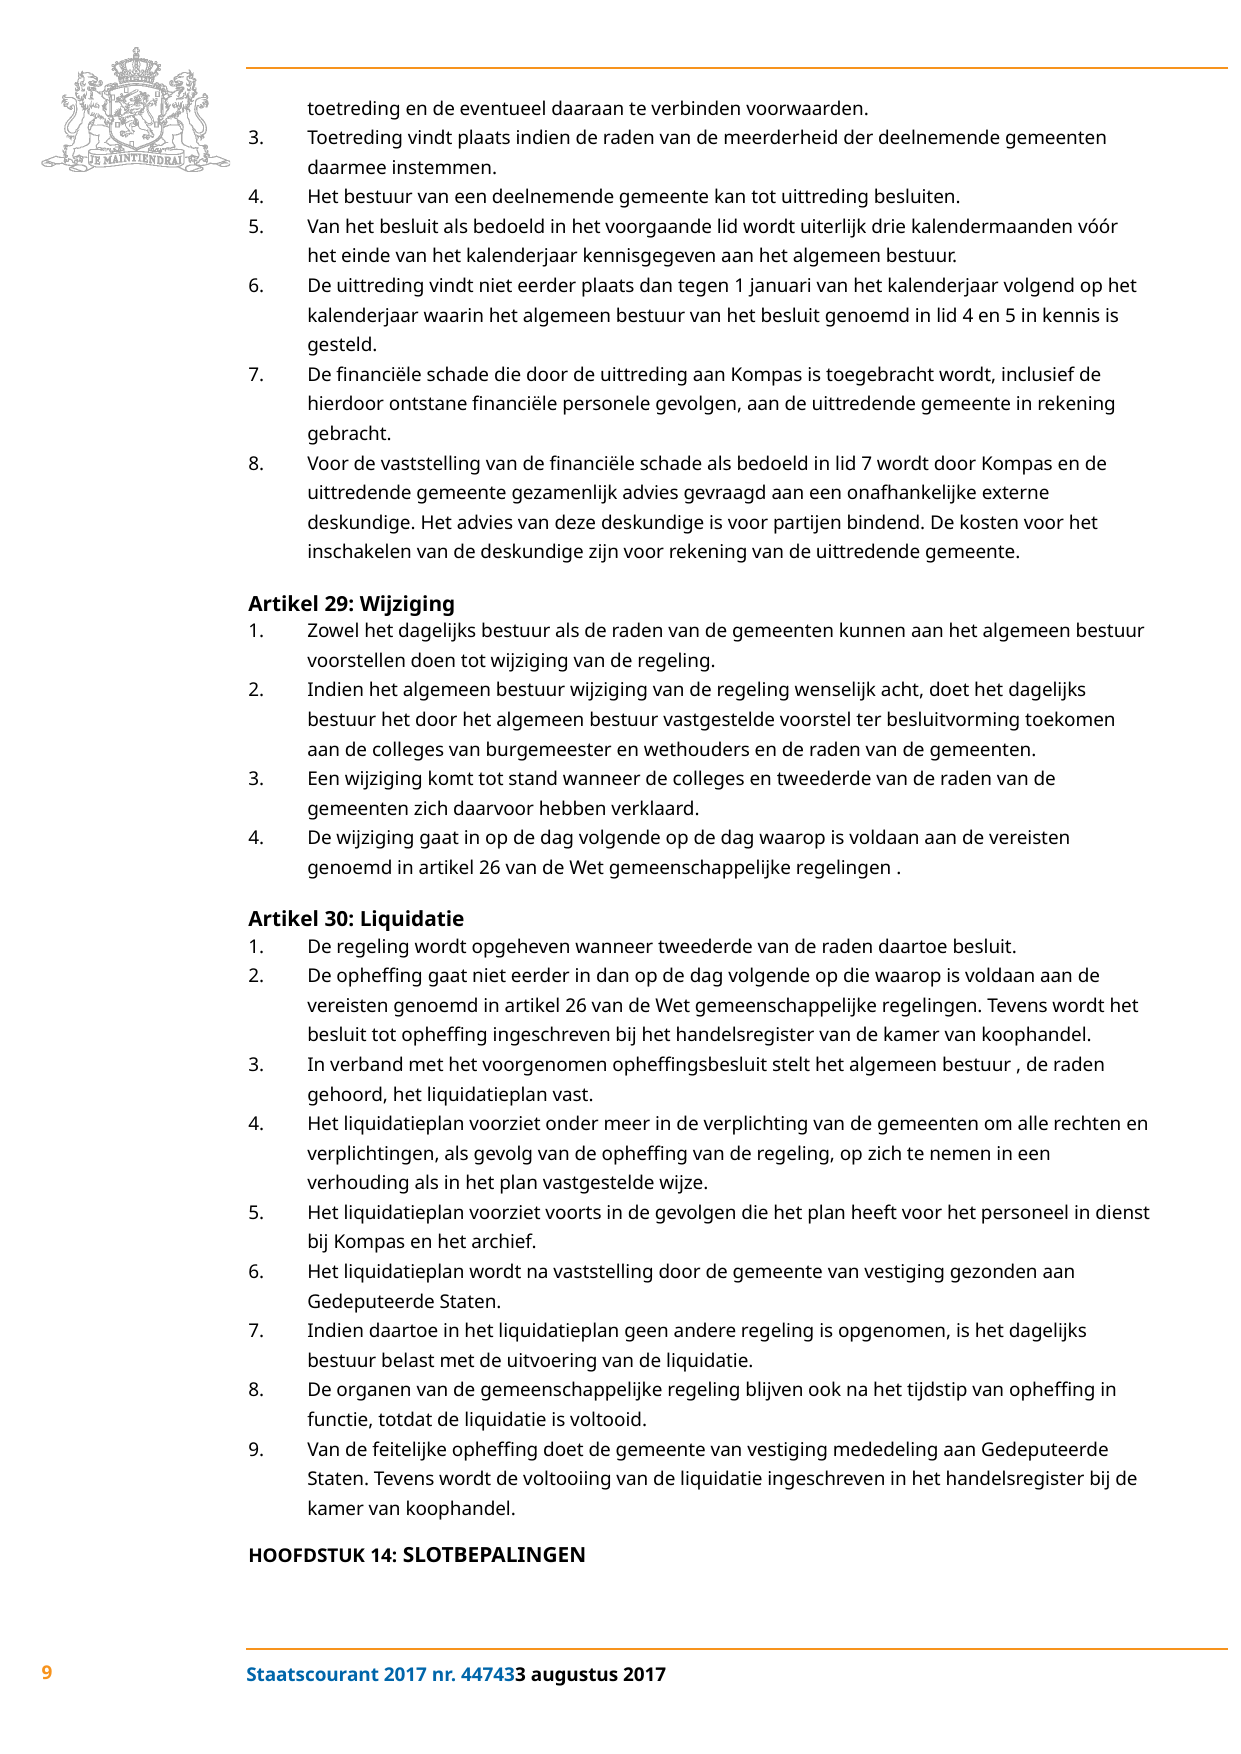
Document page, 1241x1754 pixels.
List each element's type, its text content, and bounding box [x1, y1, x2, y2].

list Het liquidatieplan voorziet voorts in de gevolgen die het plan heeft voor het personeel in dienst bij Kompas en het archief. [248, 1199, 1152, 1254]
list Indien daartoe in het liquidatieplan geen andere regeling is opgenomen, is het dagelijks bestuur belast met de uitvoering van de liquidatie. [248, 1317, 1152, 1373]
list Indien het algemeen bestuur wijziging van de regeling wenselijk acht, doet het dagelijks bestuur het door het algemeen bestuur vastgestelde voorstel ter besluitvorming toekomen aan de colleges van burgemeester en wethouders en de raden van de gemeenten. [248, 677, 1152, 761]
list De uittreding vindt niet eerder plaats dan tegen 1 januari van het kalenderjaar volgend op het kalenderjaar waarin het algemeen bestuur van het besluit genoemd in lid 4 en 5 in kennis is gesteld. [248, 272, 1152, 357]
text Artikel 29: Wijziging [248, 589, 1152, 617]
list De wijziging gaat in op de dag volgende op de dag waarop is voldaan aan de vereisten genoemd in artikel 26 van de Wet gemeenschappelijke regelingen . [248, 824, 1152, 880]
list Van de feitelijke opheffing doet de gemeente van vestiging mededeling aan Gedeputeerde Staten. Tevens wordt de voltooiing van de liquidatie ingeschreven in het handelsregister bij de kamer van koophandel. [248, 1436, 1152, 1521]
list De opheffing gaat niet eerder in dan op de dag volgende op die waarop is voldaan aan de vereisten genoemd in artikel 26 van de Wet gemeenschappelijke regelingen. Tevens wordt het besluit tot opheffing ingeschreven bij het handelsregister van de kamer van koophandel. [248, 962, 1152, 1047]
text Artikel 30: Liquidatie [248, 904, 1152, 933]
list Zowel het dagelijks bestuur als de raden van de gemeenten kunnen aan het algemeen bestuur voorstellen doen tot wijziging van de regeling. [248, 617, 1152, 673]
list Toetreding vindt plaats indien de raden van de meerderheid der deelnemende gemeenten daarmee instemmen. [248, 124, 1152, 180]
list De organen van de gemeenschappelijke regeling blijven ook na het tijdstip van opheffing in functie, totdat de liquidatie is voltooid. [248, 1377, 1152, 1432]
list Een wijziging komt tot stand wanneer de colleges en tweederde van de raden van de gemeenten zich daarvoor hebben verklaard. [248, 765, 1152, 821]
list De financiële schade die door de uittreding aan Kompas is toegebracht wordt, inclusief de hierdoor ontstane financiële personele gevolgen, aan de uittredende gemeente in rekening gebracht. [248, 361, 1152, 446]
list De regeling wordt opgeheven wanneer tweederde van de raden daartoe besluit. [248, 933, 1152, 959]
text HOOFDSTUK 14: SLOTBEPALINGEN [248, 1541, 1152, 1569]
list Voor de vaststelling van de financiële schade als bedoeld in lid 7 wordt door Kompas en de uittredende gemeente gezamenlijk advies gevraagd aan een onafhankelijke externe deskundige. Het advies van deze deskundige is voor partijen bindend. De kosten voor het inschakelen van de deskundige zijn voor rekening van de uittredende gemeente. [248, 450, 1152, 564]
list In verband met het voorgenomen opheffingsbesluit stelt het algemeen bestuur , de raden gehoord, het liquidatieplan vast. [248, 1051, 1152, 1107]
list Van het besluit als bedoeld in het voorgaande lid wordt uiterlijk drie kalendermaanden vóór het einde van het kalenderjaar kennisgegeven aan het algemeen bestuur. [248, 213, 1152, 268]
list Het liquidatieplan voorziet onder meer in de verplichting van de gemeenten om alle rechten en verplichtingen, als gevolg van de opheffing van de regeling, op zich te nemen in een verhouding als in het plan vastgestelde wijze. [248, 1110, 1152, 1195]
list toetreding en de eventueel daaraan te verbinden voorwaarden. [248, 95, 1152, 121]
picture [41, 47, 231, 172]
list Het liquidatieplan wordt na vaststelling door de gemeente van vestiging gezonden aan Gedeputeerde Staten. [248, 1258, 1152, 1314]
list Het bestuur van een deelnemende gemeente kan tot uittreding besluiten. [248, 183, 1152, 209]
